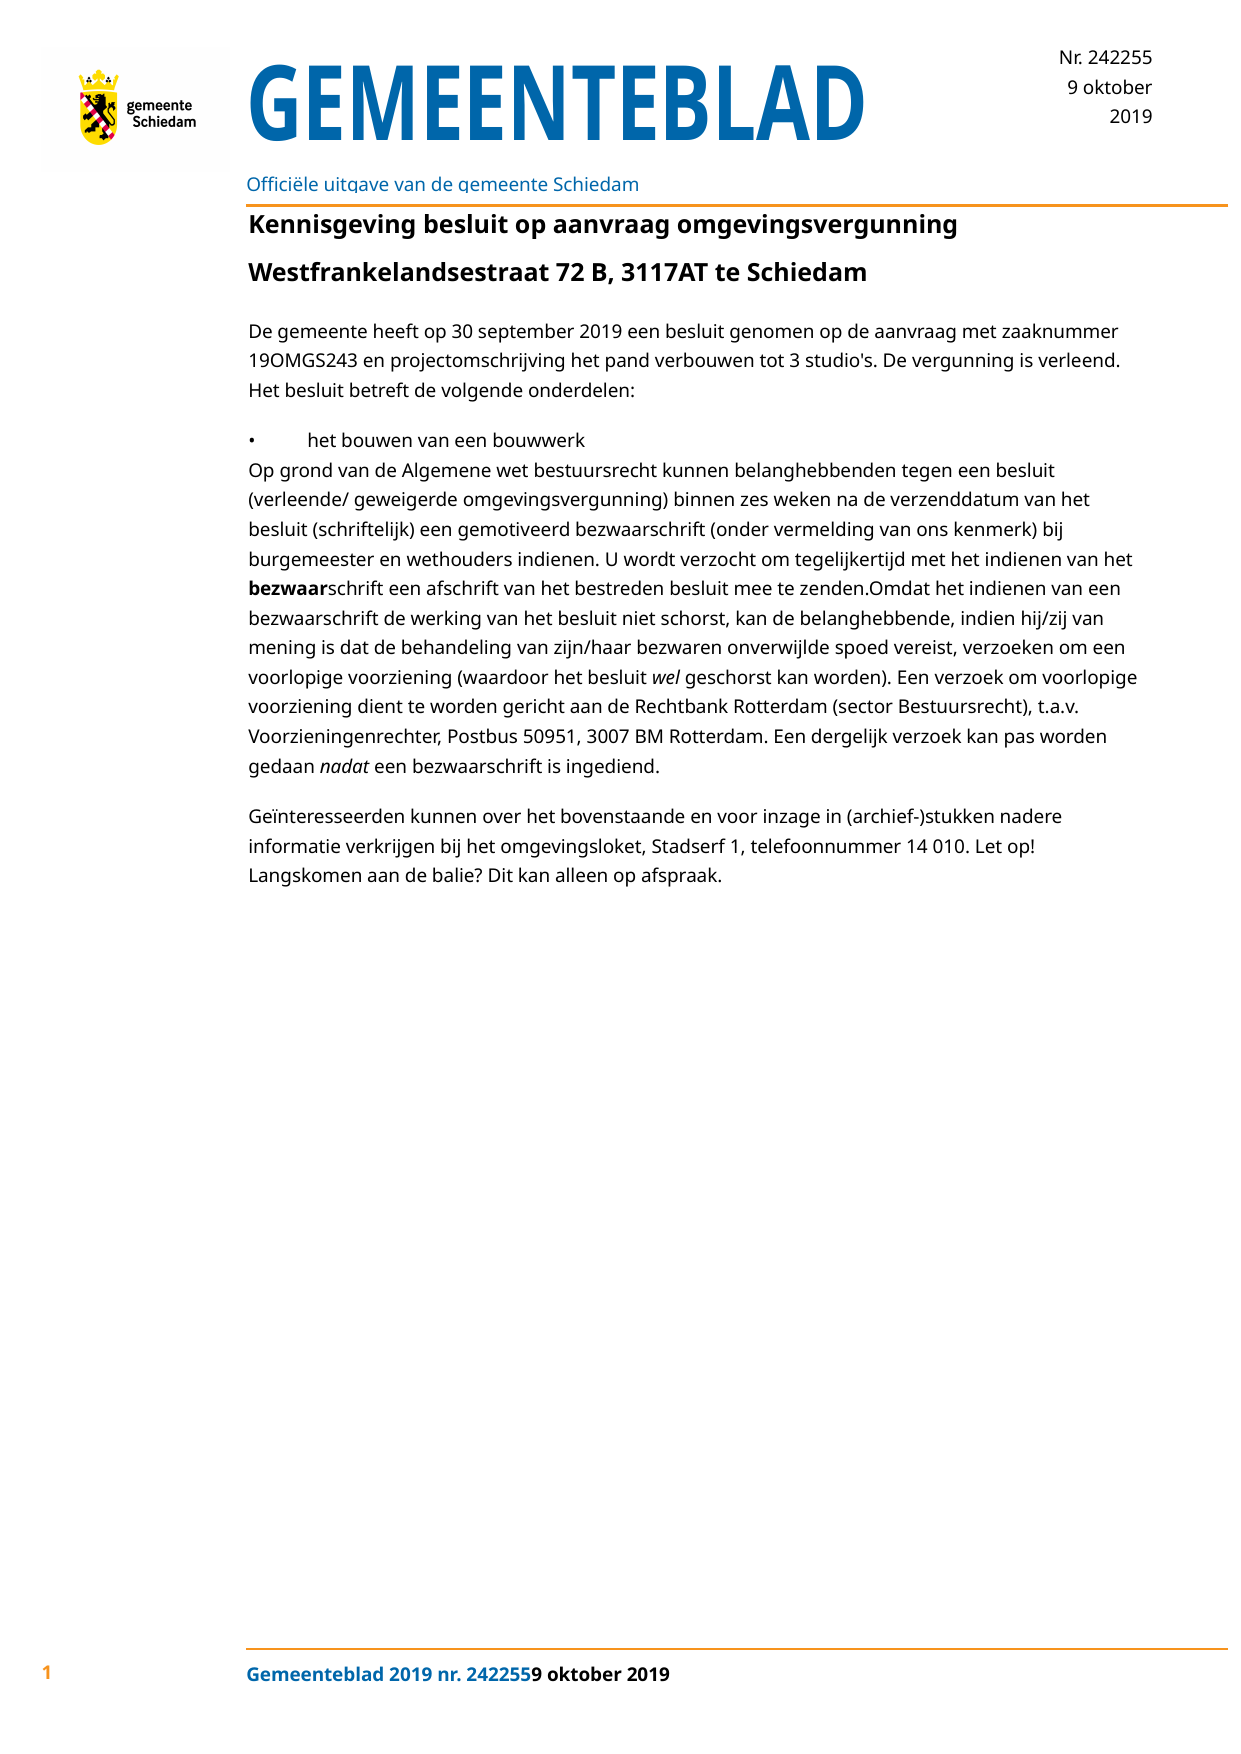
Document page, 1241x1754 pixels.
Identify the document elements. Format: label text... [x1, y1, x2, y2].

text Kennisgeving besluit op aanvraag omgevingsvergunning Westfrankelandsestraat 72 B, 3117AT te Schiedam [248, 207, 1152, 288]
list het bouwen van een bouwwerk [248, 427, 1152, 453]
text Geïnteresseerden kunnen over het bovenstaande en voor inzage in (archief-)stukken nadere informatie verkrijgen bij het omgevingsloket, Stadserf 1, telefoonnummer 14 010. Let op! Langskomen aan de balie? Dit kan alleen op afspraak. [248, 803, 1152, 888]
text Op grond van de Algemene wet bestuursrecht kunnen belanghebbenden tegen een besluit (verleende/ geweigerde omgevingsvergunning) binnen zes weken na de verzenddatum van het besluit (schriftelijk) een gemotiveerd bezwaarschrift (onder vermelding van ons kenmerk) bij burgemeester en wethouders indienen. U wordt verzocht om tegelijkertijd met het indienen van het bezwaarschrift een afschrift van het bestreden besluit mee te zenden.Omdat het indienen van een bezwaarschrift de werking van het besluit niet schorst, kan de belanghebbende, indien hij/zij van mening is dat de behandeling van zijn/haar bezwaren onverwijlde spoed vereist, verzoeken om een voorlopige voorziening (waardoor het besluit wel geschorst kan worden). Een verzoek om voorlopige voorziening dient te worden gericht aan de Rechtbank Rotterdam (sector Bestuursrecht), t.a.v. Voorzieningenrechter, Postbus 50951, 3007 BM Rotterdam. Een dergelijk verzoek kan pas worden gedaan nadat een bezwaarschrift is ingediend. [248, 457, 1152, 779]
text De gemeente heeft op 30 september 2019 een besluit genomen op de aanvraag met zaaknummer 19OMGS243 en projectomschrijving het pand verbouwen tot 3 studio's. De vergunning is verleend. Het besluit betreft de volgende onderdelen: [248, 318, 1152, 403]
picture [41, 47, 231, 172]
